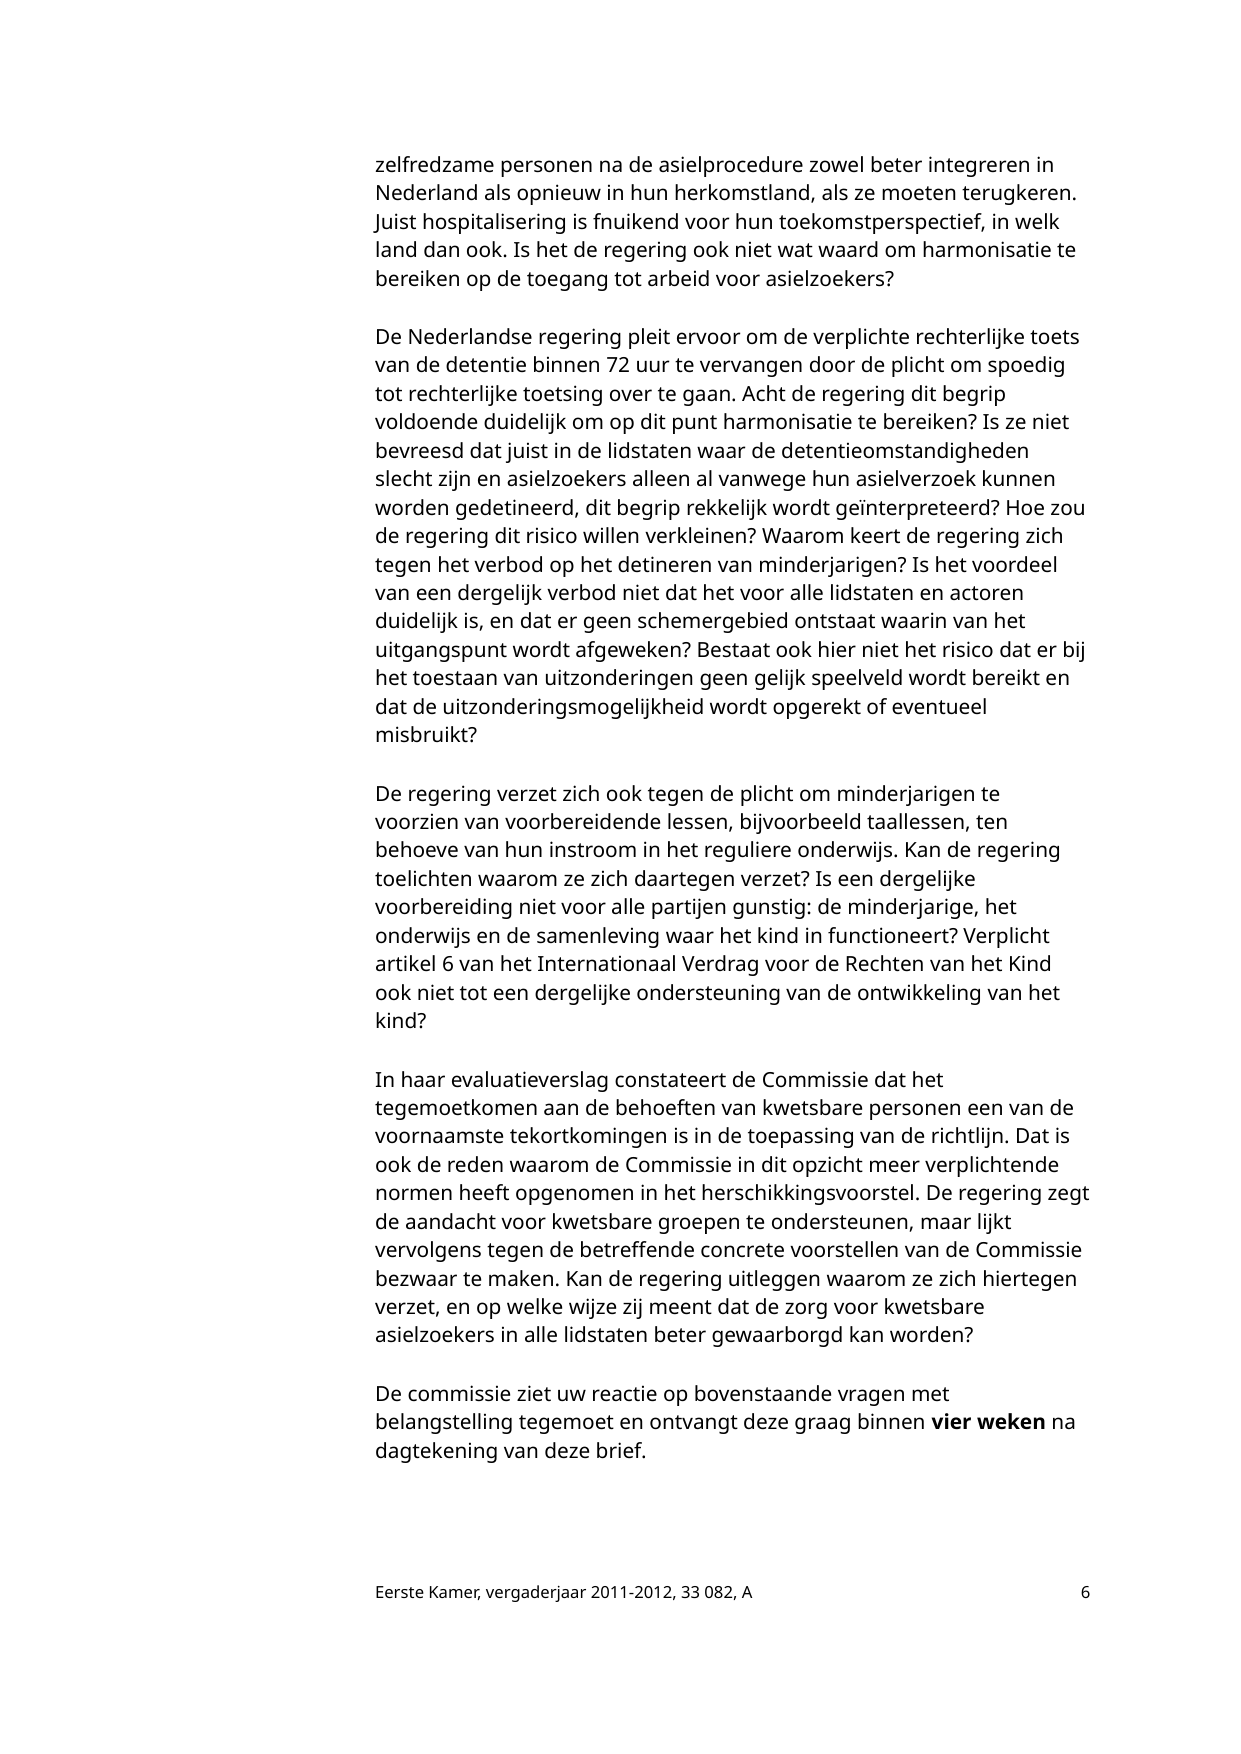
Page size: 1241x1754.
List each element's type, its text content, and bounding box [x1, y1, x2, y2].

text In haar evaluatieverslag constateert de Commissie dat het tegemoetkomen aan de behoeften van kwetsbare personen een van de voornaamste tekortkomingen is in de toepassing van de richtlijn. Dat is ook de reden waarom de Commissie in dit opzicht meer verplichtende normen heeft opgenomen in het herschikkingsvoorstel. De regering zegt de aandacht voor kwetsbare groepen te ondersteunen, maar lijkt vervolgens tegen de betreffende concrete voorstellen van de Commissie bezwaar te maken. Kan de regering uitleggen waarom ze zich hiertegen verzet, en op welke wijze zij meent dat de zorg voor kwetsbare asielzoekers in alle lidstaten beter gewaarborgd kan worden? [375, 1065, 1090, 1349]
text De commissie ziet uw reactie op bovenstaande vragen met belangstelling tegemoet en ontvangt deze graag binnen vier weken na dagtekening van deze brief. [375, 1379, 1090, 1464]
text De Nederlandse regering pleit ervoor om de verplichte rechterlijke toets van de detentie binnen 72 uur te vervangen door de plicht om spoedig tot rechterlijke toetsing over te gaan. Acht de regering dit begrip voldoende duidelijk om op dit punt harmonisatie te bereiken? Is ze niet bevreesd dat juist in de lidstaten waar de detentieomstandigheden slecht zijn en asielzoekers alleen al vanwege hun asielverzoek kunnen worden gedetineerd, dit begrip rekkelijk wordt geïnterpreteerd? Hoe zou de regering dit risico willen verkleinen? Waarom keert de regering zich tegen het verbod op het detineren van minderjarigen? Is het voordeel van een dergelijk verbod niet dat het voor alle lidstaten en actoren duidelijk is, en dat er geen schemergebied ontstaat waarin van het uitgangspunt wordt afgeweken? Bestaat ook hier niet het risico dat er bij het toestaan van uitzonderingen geen gelijk speelveld wordt bereikt en dat de uitzonderingsmogelijkheid wordt opgerekt of eventueel misbruikt? [375, 322, 1090, 749]
text zelfredzame personen na de asielprocedure zowel beter integreren in Nederland als opnieuw in hun herkomstland, als ze moeten terugkeren. Juist hospitalisering is fnuikend voor hun toekomstperspectief, in welk land dan ook. Is het de regering ook niet wat waard om harmonisatie te bereiken op de toegang tot arbeid voor asielzoekers? [375, 150, 1090, 292]
text De regering verzet zich ook tegen de plicht om minderjarigen te voorzien van voorbereidende lessen, bijvoorbeeld taallessen, ten behoeve van hun instroom in het reguliere onderwijs. Kan de regering toelichten waarom ze zich daartegen verzet? Is een dergelijke voorbereiding niet voor alle partijen gunstig: de minderjarige, het onderwijs en de samenleving waar het kind in functioneert? Verplicht artikel 6 van het Internationaal Verdrag voor de Rechten van het Kind ook niet tot een dergelijke ondersteuning van de ontwikkeling van het kind? [375, 779, 1090, 1035]
